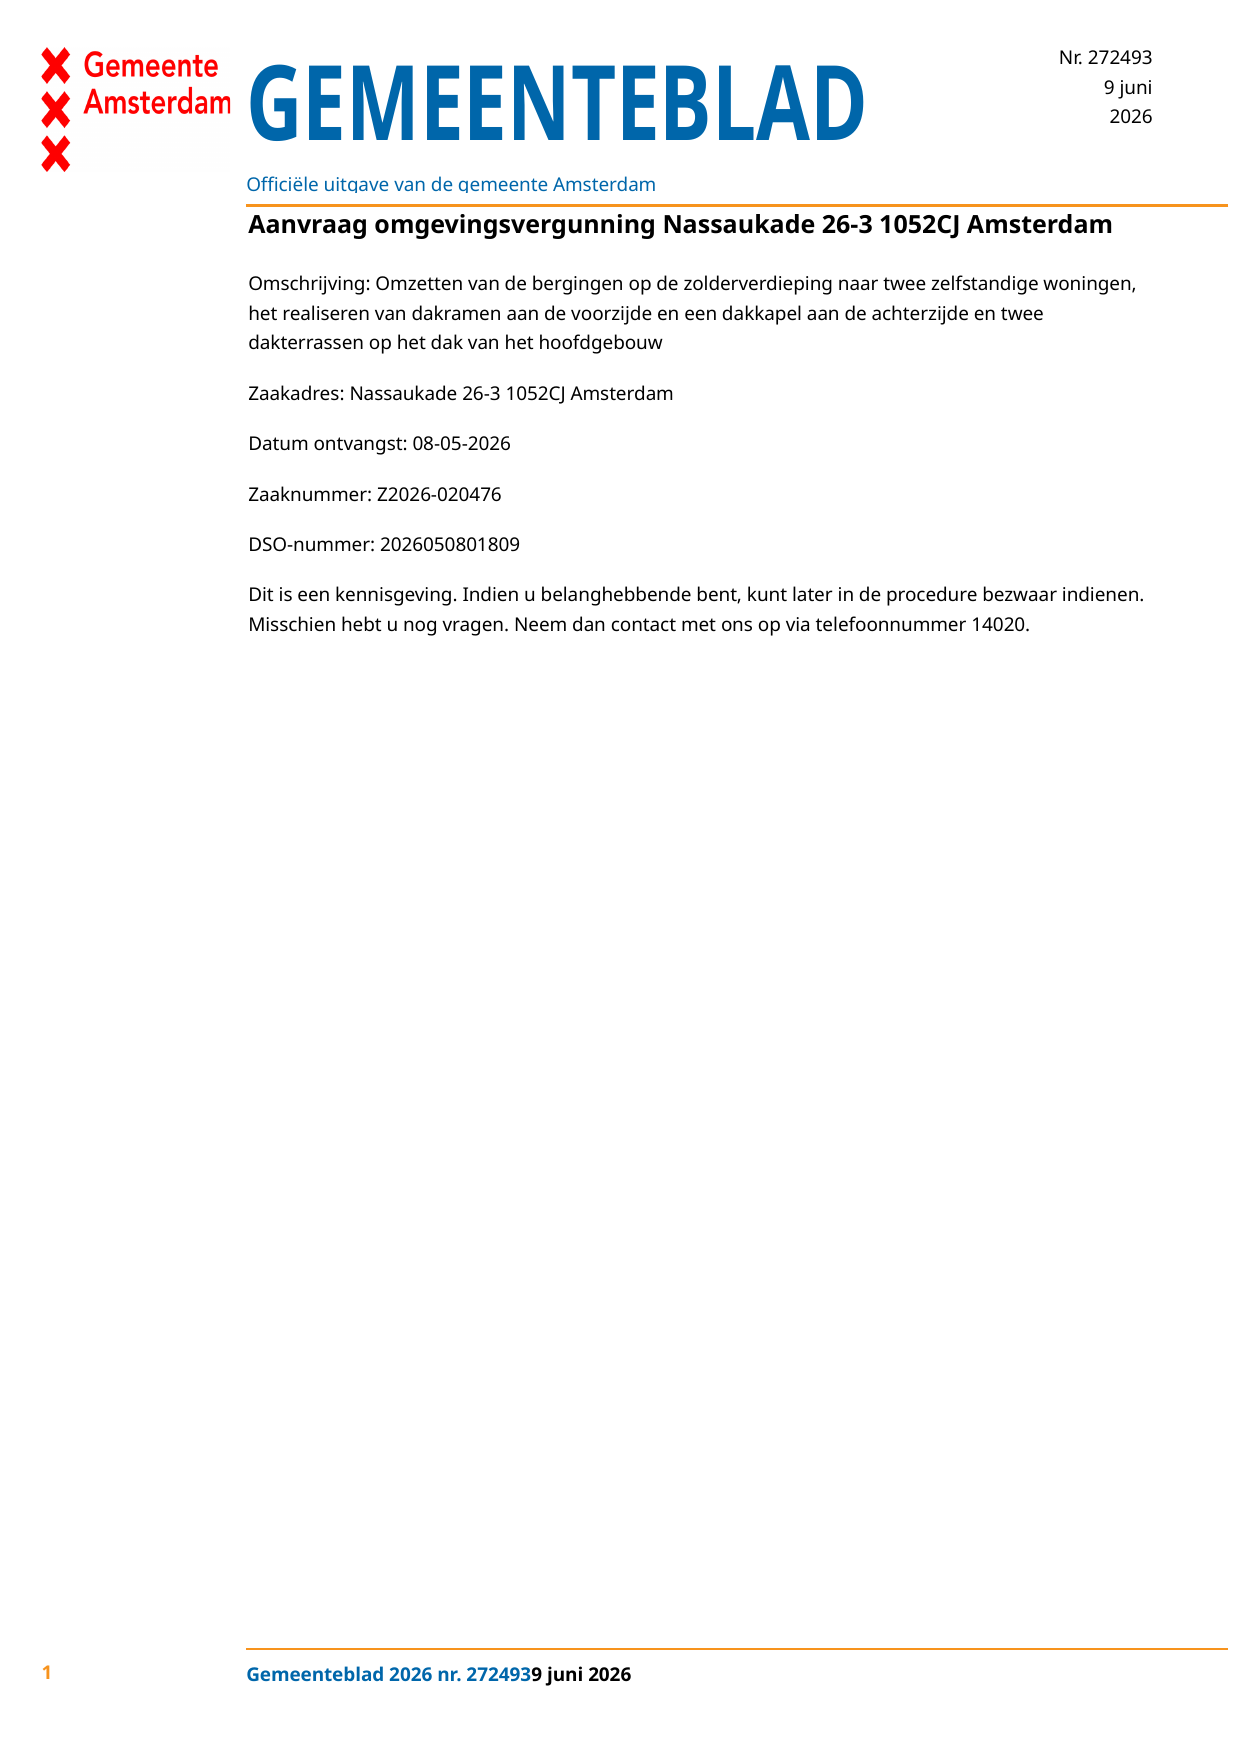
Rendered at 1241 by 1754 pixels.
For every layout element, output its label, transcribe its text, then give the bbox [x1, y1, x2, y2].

text Omschrijving: Omzetten van de bergingen op de zolderverdieping naar twee zelfstandige woningen, het realiseren van dakramen aan de voorzijde en een dakkapel aan de achterzijde en twee dakterrassen op het dak van het hoofdgebouw [248, 270, 1152, 355]
text Zaakadres: Nassaukade 26-3 1052CJ Amsterdam [248, 380, 1152, 406]
text DSO-nummer: 2026050801809 [248, 531, 1152, 557]
text Aanvraag omgevingsvergunning Nassaukade 26-3 1052CJ Amsterdam [248, 207, 1152, 241]
text Datum ontvangst: 08-05-2026 [248, 430, 1152, 456]
picture [41, 47, 231, 172]
text Dit is een kennisgeving. Indien u belanghebbende bent, kunt later in de procedure bezwaar indienen. Misschien hebt u nog vragen. Neem dan contact met ons op via telefoonnummer 14020. [248, 582, 1152, 637]
text Zaaknummer: Z2026-020476 [248, 481, 1152, 506]
